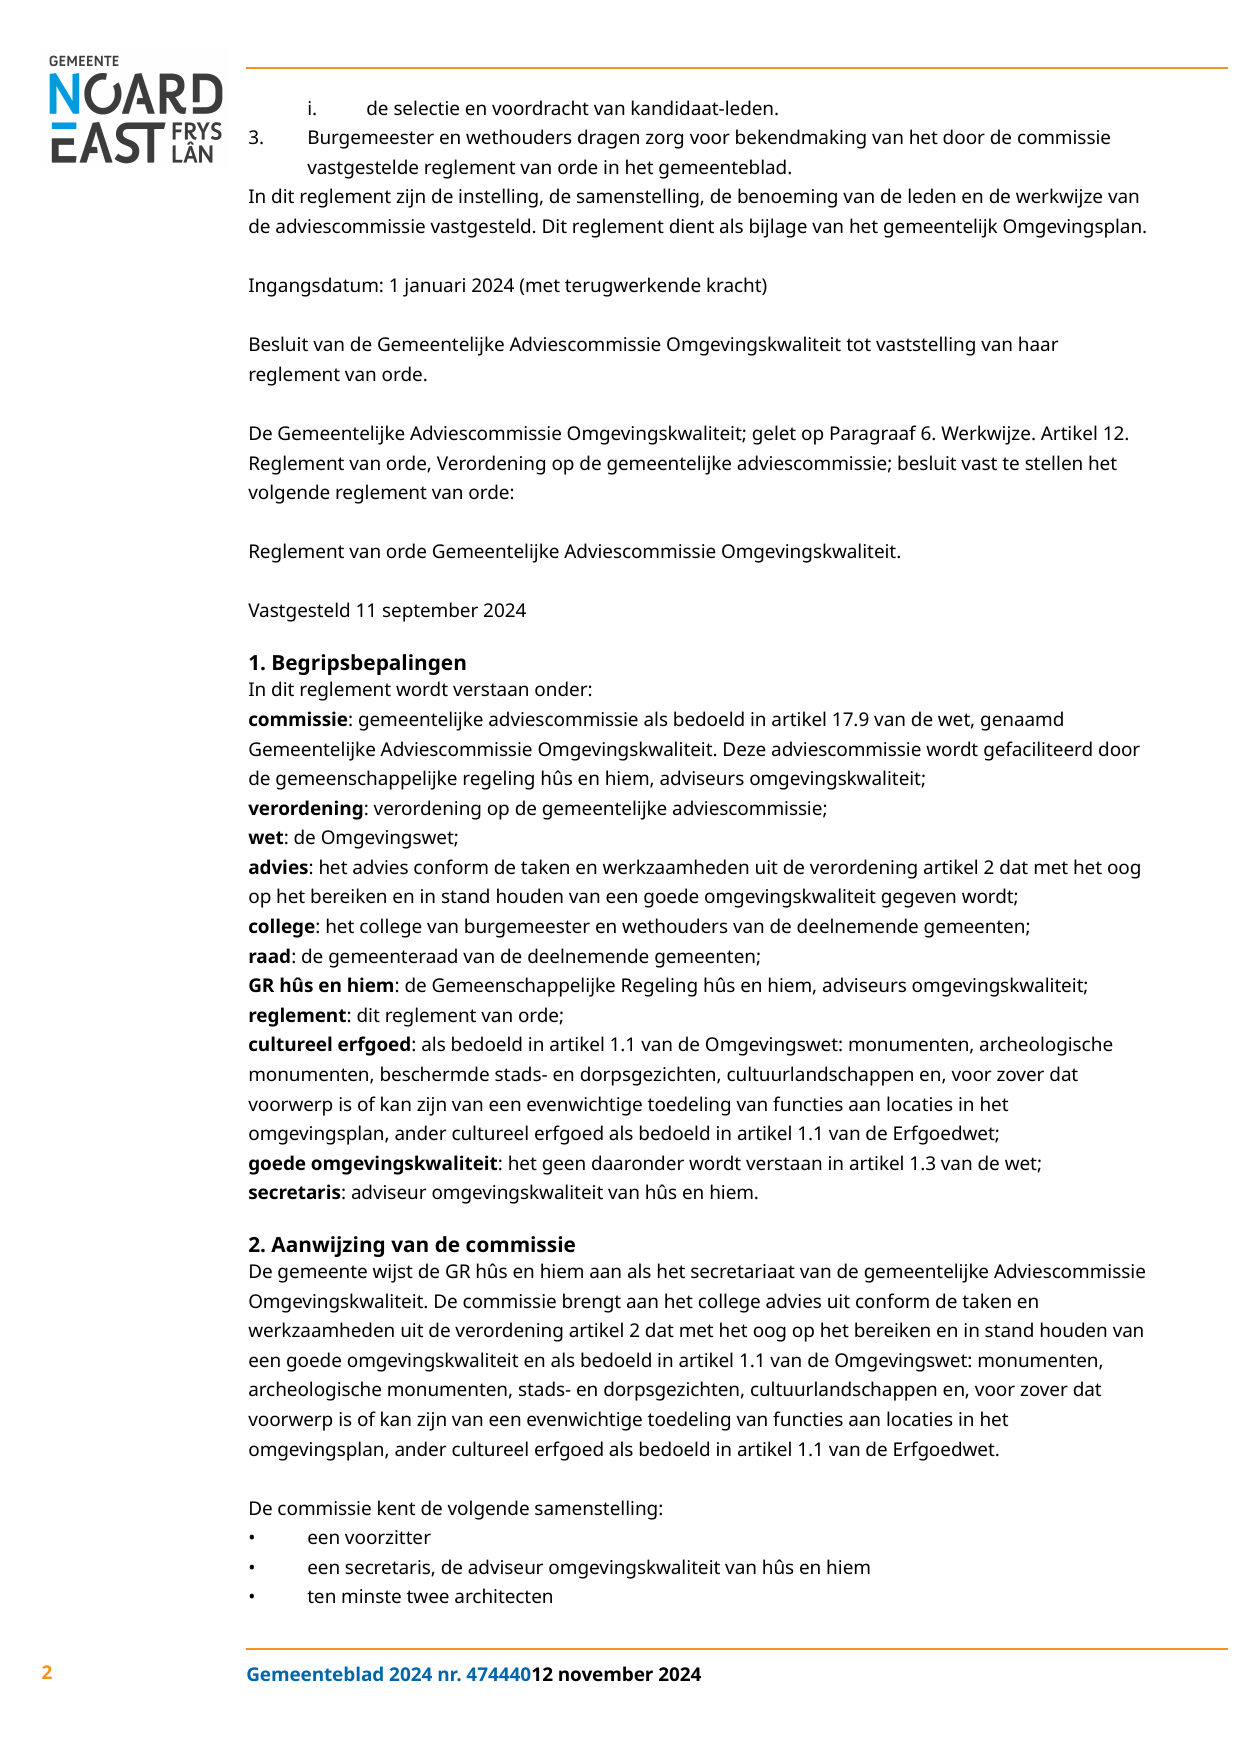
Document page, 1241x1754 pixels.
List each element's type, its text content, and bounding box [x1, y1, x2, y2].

text In dit reglement zijn de instelling, de samenstelling, de benoeming van de leden en de werkwijze van de adviescommissie vastgesteld. Dit reglement dient als bijlage van het gemeentelijk Omgevingsplan. [248, 183, 1152, 239]
text goede omgevingskwaliteit: het geen daaronder wordt verstaan in artikel 1.3 van de wet; [248, 1150, 1152, 1176]
text verordening: verordening op de gemeentelijke adviescommissie; [248, 795, 1152, 821]
list een secretaris, de adviseur omgevingskwaliteit van hûs en hiem [248, 1554, 1152, 1580]
text advies: het advies conform de taken en werkzaamheden uit de verordening artikel 2 dat met het oog op het bereiken en in stand houden van een goede omgevingskwaliteit gegeven wordt; [248, 854, 1152, 909]
text 2. Aanwijzing van de commissie [248, 1230, 1152, 1258]
text Reglement van orde Gemeentelijke Adviescommissie Omgevingskwaliteit. [248, 538, 1152, 564]
text secretaris: adviseur omgevingskwaliteit van hûs en hiem. [248, 1179, 1152, 1205]
text cultureel erfgoed: als bedoeld in artikel 1.1 van de Omgevingswet: monumenten, archeologische monumenten, beschermde stads- en dorpsgezichten, cultuurlandschappen en, voor zover dat voorwerp is of kan zijn van een evenwichtige toedeling van functies aan locaties in het omgevingsplan, ander cultureel erfgoed als bedoeld in artikel 1.1 van de Erfgoedwet; [248, 1032, 1152, 1146]
list Burgemeester en wethouders dragen zorg voor bekendmaking van het door de commissie vastgestelde reglement van orde in het gemeenteblad. [248, 124, 1152, 180]
text reglement: dit reglement van orde; [248, 1002, 1152, 1028]
text In dit reglement wordt verstaan onder: [248, 677, 1152, 702]
picture [41, 47, 231, 172]
text commissie: gemeentelijke adviescommissie als bedoeld in artikel 17.9 van de wet, genaamd Gemeentelijke Adviescommissie Omgevingskwaliteit. Deze adviescommissie wordt gefaciliteerd door de gemeenschappelijke regeling hûs en hiem, adviseurs omgevingskwaliteit; [248, 706, 1152, 791]
list een voorzitter [248, 1524, 1152, 1550]
text college: het college van burgemeester en wethouders van de deelnemende gemeenten; [248, 913, 1152, 939]
text Vastgesteld 11 september 2024 [248, 598, 1152, 623]
text GR hûs en hiem: de Gemeenschappelijke Regeling hûs en hiem, adviseurs omgevingskwaliteit; [248, 972, 1152, 998]
text 1. Begripsbepalingen [248, 648, 1152, 677]
list ten minste twee architecten [248, 1584, 1152, 1609]
text De Gemeentelijke Adviescommissie Omgevingskwaliteit; gelet op Paragraaf 6. Werkwijze. Artikel 12. Reglement van orde, Verordening op de gemeentelijke adviescommissie; besluit vast te stellen het volgende reglement van orde: [248, 420, 1152, 505]
text Besluit van de Gemeentelijke Adviescommissie Omgevingskwaliteit tot vaststelling van haar reglement van orde. [248, 331, 1152, 387]
text wet: de Omgevingswet; [248, 824, 1152, 850]
text raad: de gemeenteraad van de deelnemende gemeenten; [248, 943, 1152, 968]
text Ingangsdatum: 1 januari 2024 (met terugwerkende kracht) [248, 272, 1152, 298]
text De commissie kent de volgende samenstelling: [248, 1495, 1152, 1521]
text De gemeente wijst de GR hûs en hiem aan als het secretariaat van de gemeentelijke Adviescommissie Omgevingskwaliteit. De commissie brengt aan het college advies uit conform de taken en werkzaamheden uit de verordening artikel 2 dat met het oog op het bereiken en in stand houden van een goede omgevingskwaliteit en als bedoeld in artikel 1.1 van de Omgevingswet: monumenten, archeologische monumenten, stads- en dorpsgezichten, cultuurlandschappen en, voor zover dat voorwerp is of kan zijn van een evenwichtige toedeling van functies aan locaties in het omgevingsplan, ander cultureel erfgoed als bedoeld in artikel 1.1 van de Erfgoedwet. [248, 1258, 1152, 1462]
list de selectie en voordracht van kandidaat-leden. [307, 95, 1152, 121]
